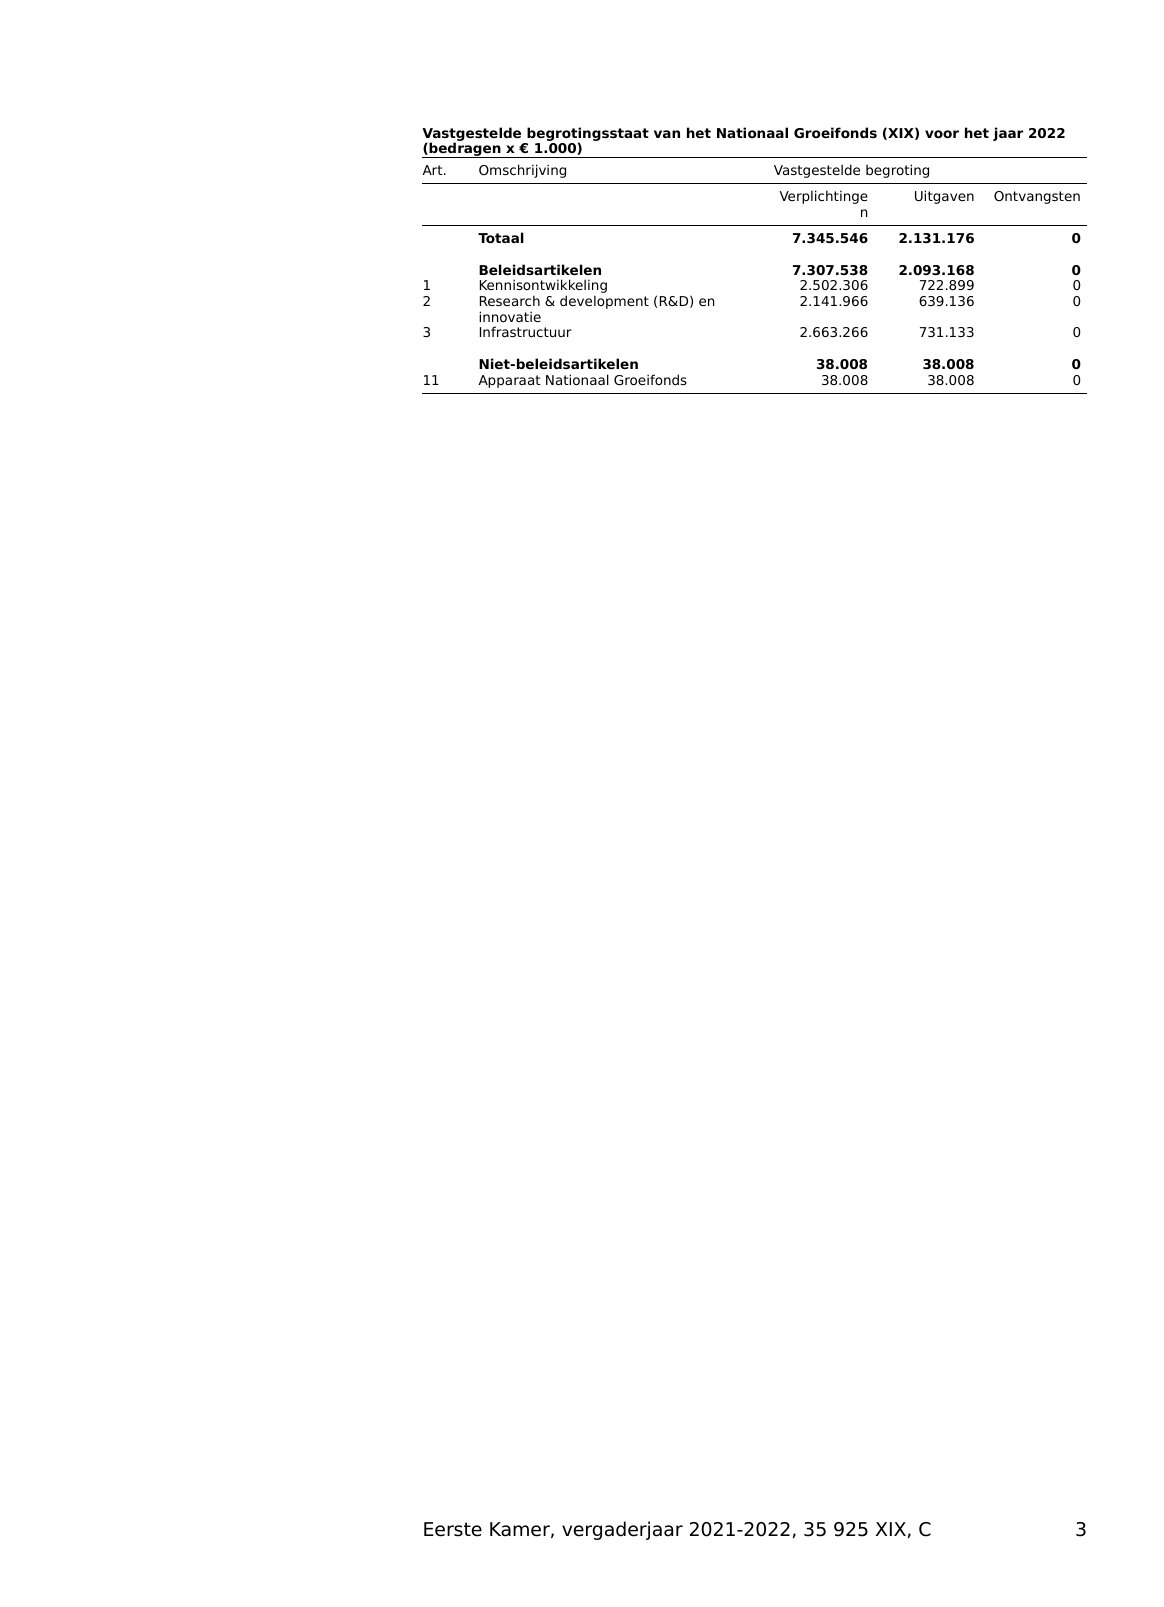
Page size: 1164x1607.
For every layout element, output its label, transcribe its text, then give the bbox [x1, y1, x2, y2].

table_cell 38.008 [768, 357, 874, 372]
table_cell 7.345.546 [768, 226, 874, 247]
table_cell 38.008 [874, 357, 980, 372]
table_cell Omschrijving [473, 158, 768, 183]
table_cell [422, 247, 472, 262]
table_cell Infrastructuur [473, 325, 768, 341]
table_cell 731.133 [874, 325, 980, 341]
table_cell Uitgaven [874, 184, 980, 225]
table_cell [768, 247, 874, 262]
table_cell Ontvangsten [980, 184, 1087, 225]
table_cell 2.093.168 [874, 262, 980, 278]
table_cell Vastgestelde begroting [768, 158, 1087, 183]
table_cell [422, 341, 472, 357]
table_cell 0 [980, 373, 1087, 393]
table_cell Kennisontwikkeling [473, 278, 768, 294]
table_cell [473, 184, 768, 225]
table_cell [422, 184, 472, 225]
table_cell 11 [422, 373, 472, 393]
table_cell 2.141.966 [768, 294, 874, 325]
table_cell Niet-beleidsartikelen [473, 357, 768, 372]
table_cell 2.663.266 [768, 325, 874, 341]
table_cell Verplichtingen [768, 184, 874, 225]
table_cell [874, 247, 980, 262]
table_cell [768, 341, 874, 357]
table_cell Totaal [473, 226, 768, 247]
table_cell 2.131.176 [874, 226, 980, 247]
table_cell 0 [980, 226, 1087, 247]
table_cell 639.136 [874, 294, 980, 325]
table_cell 0 [980, 357, 1087, 372]
table_cell [422, 357, 472, 372]
table_cell 0 [980, 262, 1087, 278]
table_cell [980, 247, 1087, 262]
table_cell Beleidsartikelen [473, 262, 768, 278]
table_cell 1 [422, 278, 472, 294]
table_cell 38.008 [874, 373, 980, 393]
table_cell 0 [980, 294, 1087, 325]
table_cell 7.307.538 [768, 262, 874, 278]
table_cell 722.899 [874, 278, 980, 294]
table_cell 38.008 [768, 373, 874, 393]
table_cell Apparaat Nationaal Groeifonds [473, 373, 768, 393]
table_cell 3 [422, 325, 472, 341]
table_cell Research & development (R&D) en innovatie [473, 294, 768, 325]
table_cell [874, 341, 980, 357]
table_cell 0 [980, 325, 1087, 341]
table_cell Art. [422, 158, 472, 183]
table_cell [473, 247, 768, 262]
table_cell 0 [980, 278, 1087, 294]
table_cell [473, 341, 768, 357]
table_cell 2 [422, 294, 472, 325]
table_cell 2.502.306 [768, 278, 874, 294]
table_cell [422, 262, 472, 278]
table_header Vastgestelde begrotingsstaat van het Nationaal Groeifonds (XIX) voor het jaar 2022 (bedragen x € 1.000) [422, 126, 1087, 157]
table_cell [422, 226, 472, 247]
table_cell [980, 341, 1087, 357]
